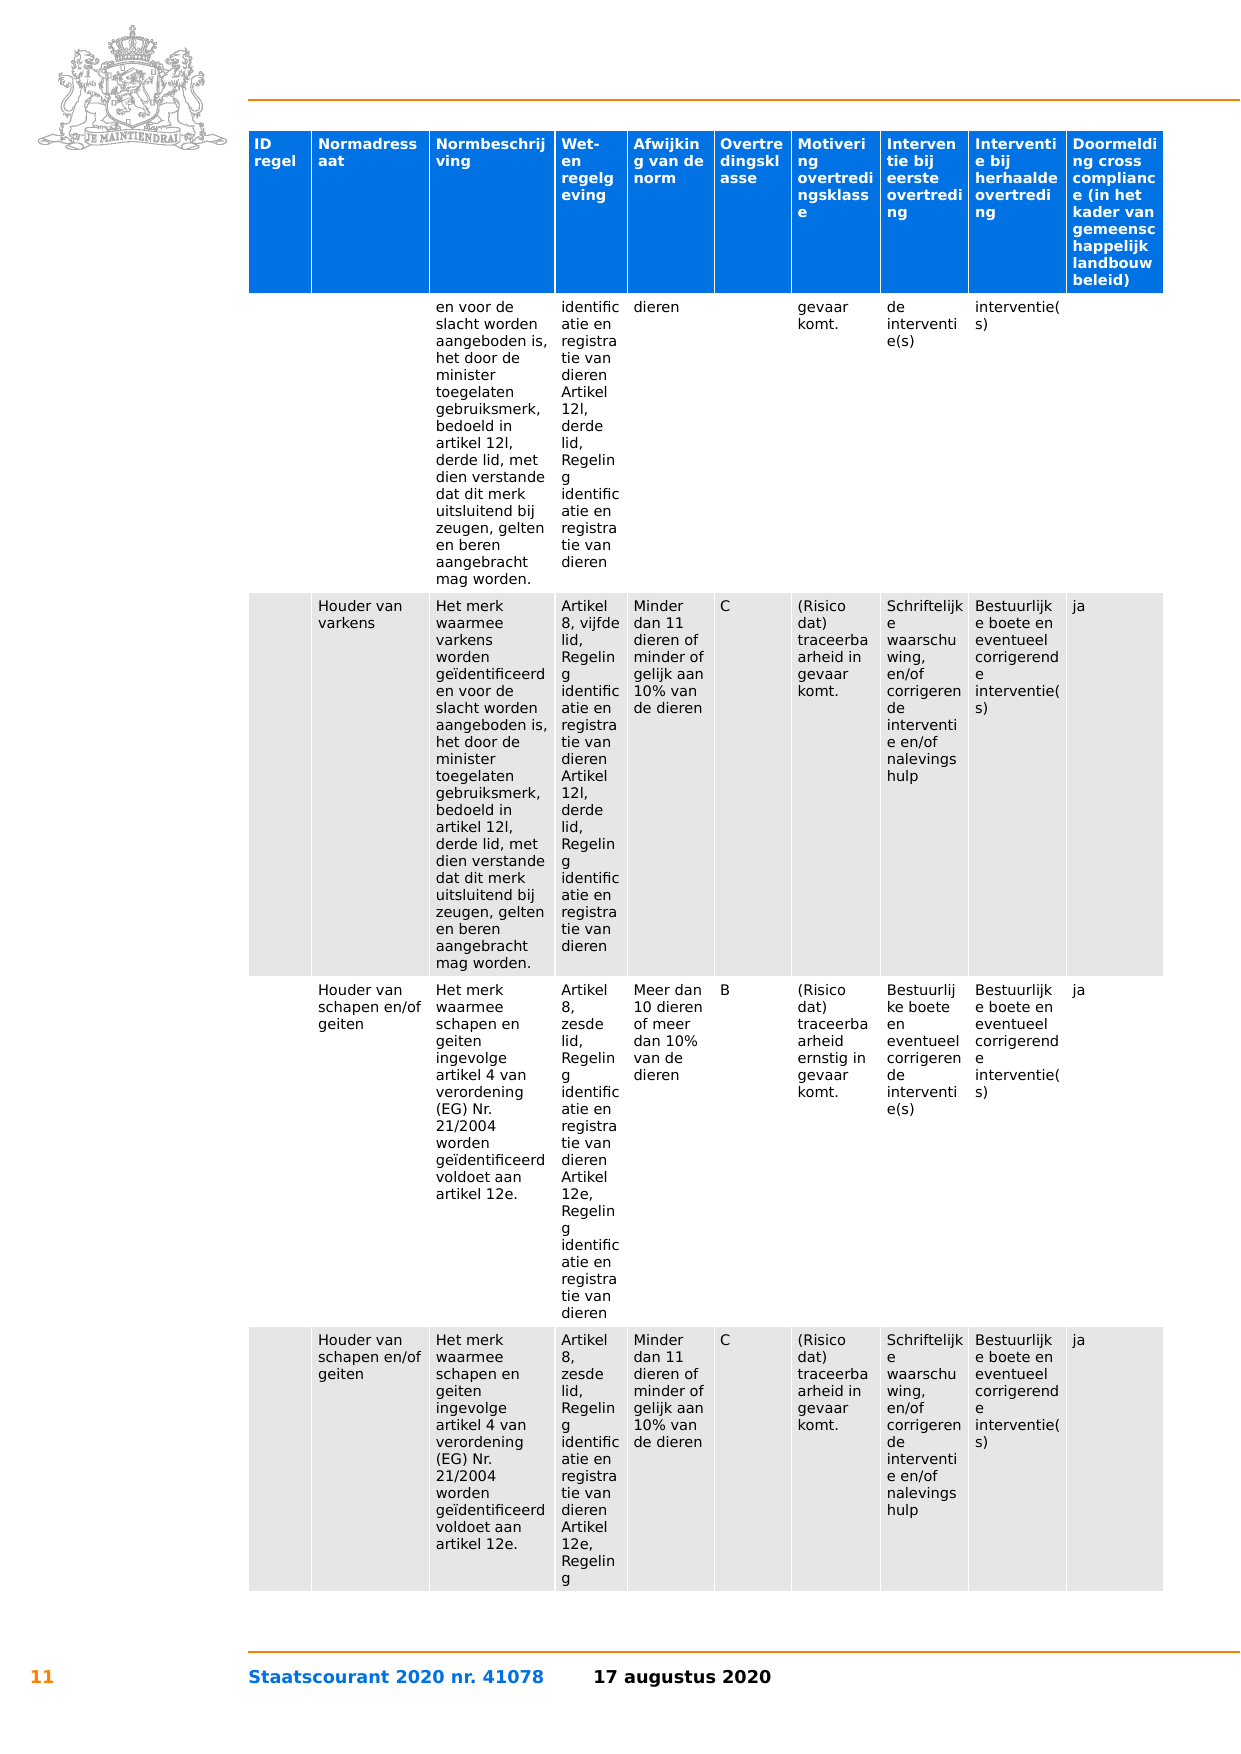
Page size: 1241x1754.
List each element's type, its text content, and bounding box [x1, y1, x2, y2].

table_cell (Risico dat) traceerbaarheid ernstig in gevaar komt. [792, 977, 880, 1326]
table_header Overtredingsklasse [715, 131, 791, 293]
table_cell de interventie(s) [881, 294, 968, 592]
table_cell [312, 294, 429, 592]
table_cell (Risico dat) traceerbaarheid in gevaar komt. [792, 1327, 880, 1591]
table_cell [249, 977, 311, 1326]
table_cell Minder dan 11 dieren of minder of gelijk aan 10% van de dieren [628, 593, 714, 976]
table_header Wet- en regelgeving [556, 131, 627, 293]
table_cell Bestuurlijke boete en eventueel corrigerende interventie(s) [969, 977, 1066, 1326]
table_cell Houder van schapen en/of geiten [312, 1327, 429, 1591]
table_cell dieren [628, 294, 714, 592]
table_cell en voor de slacht worden aangeboden is, het door de minister toegelaten gebruiksmerk, bedoeld in artikel 12l, derde lid, met dien verstande dat dit merk uitsluitend bij zeugen, gelten en beren aangebracht mag worden. [430, 294, 554, 592]
table_header Interventie bij herhaalde overtreding [969, 131, 1066, 293]
table_header Interventie bij eerste overtreding [881, 131, 968, 293]
table_cell gevaar komt. [792, 294, 880, 592]
table_cell Bestuurlijke boete en eventueel corrigerende interventie(s) [969, 1327, 1066, 1591]
table_cell ja [1067, 593, 1163, 976]
table_cell Bestuurlijke boete en eventueel corrigerende interventie(s) [881, 977, 968, 1326]
table_cell interventie(s) [969, 294, 1066, 592]
table_cell [249, 593, 311, 976]
table_header Afwijking van de norm [628, 131, 714, 293]
table_cell [715, 294, 791, 592]
picture [38, 25, 227, 150]
table_cell Het merk waarmee schapen en geiten ingevolge artikel 4 van verordening (EG) Nr. 21/2004 worden geïdentificeerd voldoet aan artikel 12e. [430, 1327, 554, 1591]
table_cell Artikel 8, zesde lid, Regeling identificatie en registratie van dieren Artikel 12e, Regeling [556, 1327, 627, 1591]
table_cell identificatie en registratie van dieren Artikel 12l, derde lid, Regeling identificatie en registratie van dieren [556, 294, 627, 592]
table_cell (Risico dat) traceerbaarheid in gevaar komt. [792, 593, 880, 976]
table_cell [249, 294, 311, 592]
table_header Normadressaat [312, 131, 429, 293]
table_cell Meer dan 10 dieren of meer dan 10% van de dieren [628, 977, 714, 1326]
table_cell Het merk waarmee varkens worden geïdentificeerd en voor de slacht worden aangeboden is, het door de minister toegelaten gebruiksmerk, bedoeld in artikel 12l, derde lid, met dien verstande dat dit merk uitsluitend bij zeugen, gelten en beren aangebracht mag worden. [430, 593, 554, 976]
table_cell C [715, 593, 791, 976]
table_cell Houder van varkens [312, 593, 429, 976]
table_cell Minder dan 11 dieren of minder of gelijk aan 10% van de dieren [628, 1327, 714, 1591]
table_cell Houder van schapen en/of geiten [312, 977, 429, 1326]
table_header ID regel [249, 131, 311, 293]
table_cell B [715, 977, 791, 1326]
table_header Normbeschrijving [430, 131, 554, 293]
table_cell C [715, 1327, 791, 1591]
table_cell ja [1067, 977, 1163, 1326]
table_cell ja [1067, 1327, 1163, 1591]
table_cell [1067, 294, 1163, 592]
table_header Doormelding cross compliance (in het kader van gemeenschappelijk landbouwbeleid) [1067, 131, 1163, 293]
table_cell [249, 1327, 311, 1591]
table_cell Bestuurlijke boete en eventueel corrigerende interventie(s) [969, 593, 1066, 976]
table_cell Schriftelijke waarschuwing, en/of corrigerende interventie en/of nalevingshulp [881, 1327, 968, 1591]
table_header Motivering overtredingsklasse [792, 131, 880, 293]
table_cell Artikel 8, zesde lid, Regeling identificatie en registratie van dieren Artikel 12e, Regeling identificatie en registratie van dieren [556, 977, 627, 1326]
table_cell Schriftelijke waarschuwing, en/of corrigerende interventie en/of nalevingshulp [881, 593, 968, 976]
table_cell Het merk waarmee schapen en geiten ingevolge artikel 4 van verordening (EG) Nr. 21/2004 worden geïdentificeerd voldoet aan artikel 12e. [430, 977, 554, 1326]
table_cell Artikel 8, vijfde lid, Regeling identificatie en registratie van dieren Artikel 12l, derde lid, Regeling identificatie en registratie van dieren [556, 593, 627, 976]
